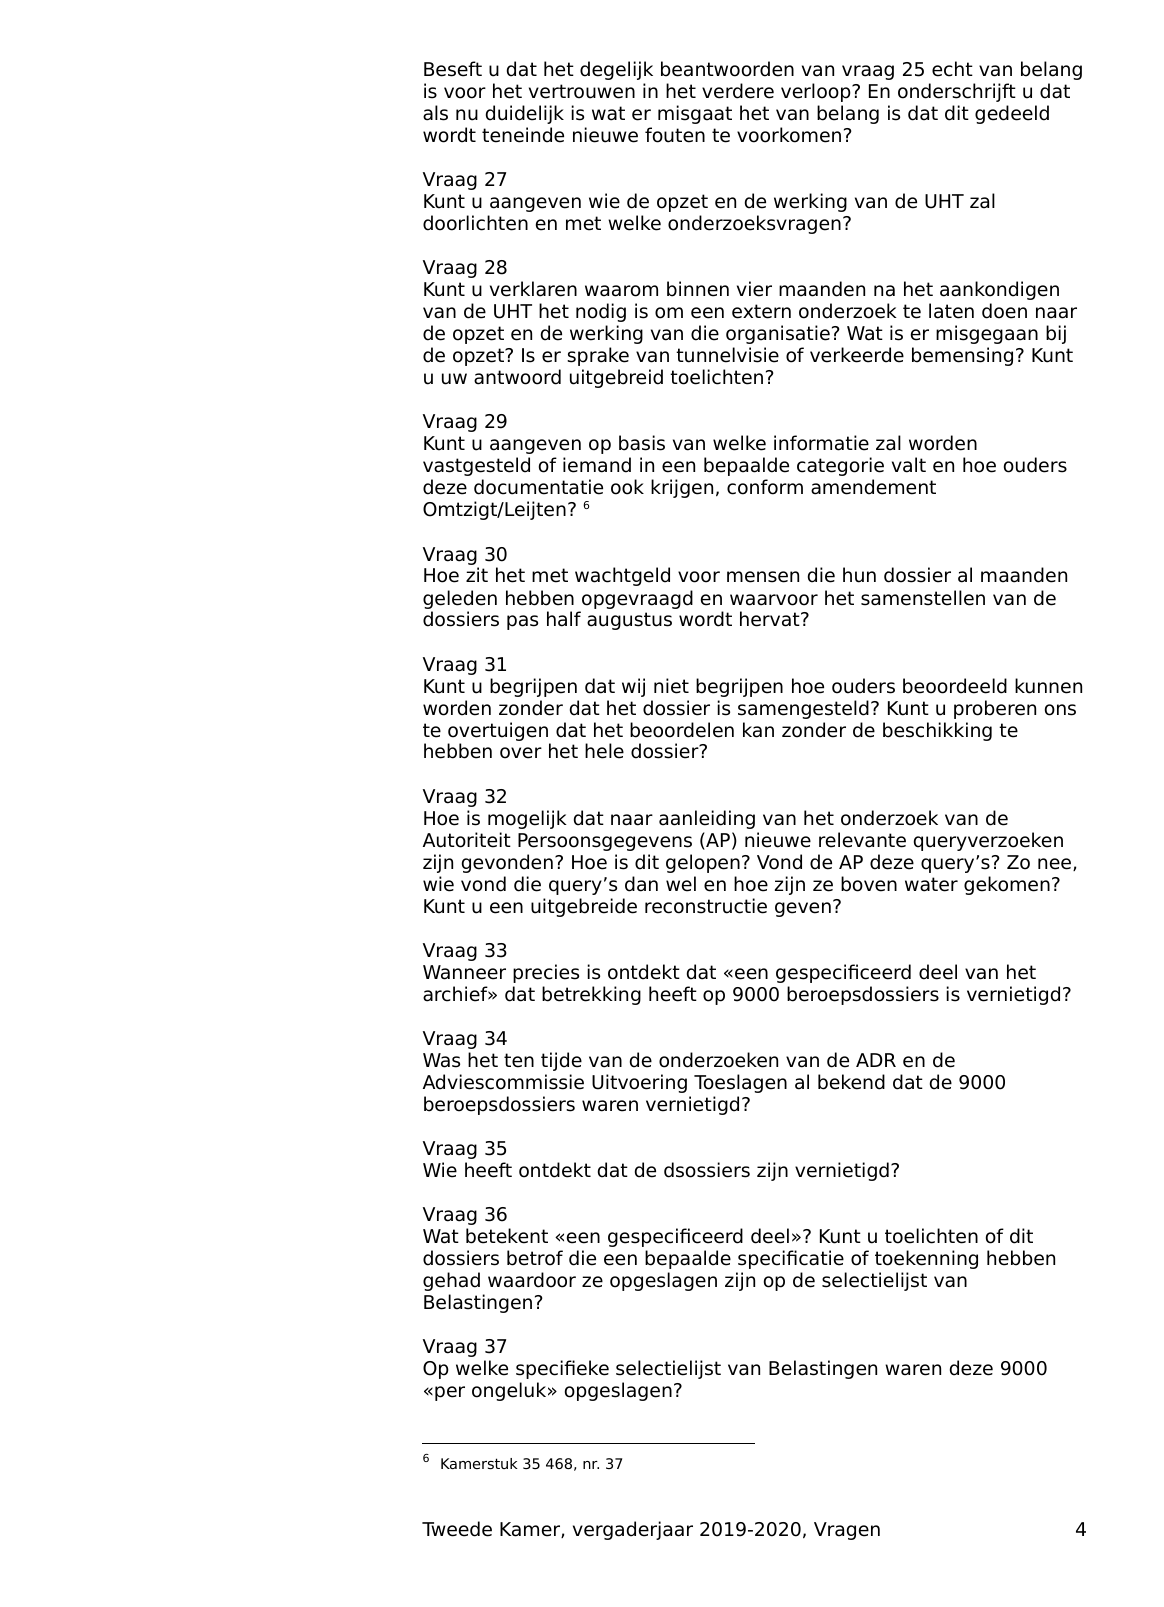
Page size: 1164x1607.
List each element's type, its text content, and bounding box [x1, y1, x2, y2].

text Hoe is mogelijk dat naar aanleiding van het onderzoek van de Autoriteit Persoonsgegevens (AP) nieuwe relevante queryverzoeken zijn gevonden? Hoe is dit gelopen? Vond de AP deze query’s? Zo nee, wie vond die query’s dan wel en hoe zijn ze boven water gekomen? Kunt u een uitgebreide reconstructie geven? [422, 808, 1087, 917]
text Vraag 31 [422, 653, 1087, 676]
text Kunt u verklaren waarom binnen vier maanden na het aankondigen van de UHT het nodig is om een extern onderzoek te laten doen naar de opzet en de werking van die organisatie? Wat is er misgegaan bij de opzet? Is er sprake van tunnelvisie of verkeerde bemensing? Kunt u uw antwoord uitgebreid toelichten? [422, 279, 1087, 389]
text Vraag 34 [422, 1028, 1087, 1050]
text Vraag 37 [422, 1336, 1087, 1358]
text Kunt u begrijpen dat wij niet begrijpen hoe ouders beoordeeld kunnen worden zonder dat het dossier is samengesteld? Kunt u proberen ons te overtuigen dat het beoordelen kan zonder de beschikking te hebben over het hele dossier? [422, 676, 1087, 763]
text Kamerstuk 35 468, nr. 37 [422, 1452, 1087, 1474]
text Vraag 28 [422, 257, 1087, 279]
text Vraag 32 [422, 786, 1087, 808]
text Kunt u aangeven op basis van welke informatie zal worden vastgesteld of iemand in een bepaalde categorie valt en hoe ouders deze documentatie ook krijgen, conform amendement Omtzigt/Leijten? [422, 433, 1087, 521]
text Vraag 29 [422, 411, 1087, 433]
text Was het ten tijde van de onderzoeken van de ADR en de Adviescommissie Uitvoering Toeslagen al bekend dat de 9000 beroepsdossiers waren vernietigd? [422, 1050, 1087, 1116]
text Kunt u aangeven wie de opzet en de werking van de UHT zal doorlichten en met welke onderzoeksvragen? [422, 191, 1087, 235]
text Vraag 33 [422, 940, 1087, 962]
text Vraag 35 [422, 1138, 1087, 1160]
text Vraag 36 [422, 1204, 1087, 1226]
text Wie heeft ontdekt dat de dsossiers zijn vernietigd? [422, 1160, 1087, 1182]
text Op welke specifieke selectielijst van Belastingen waren deze 9000 «per ongeluk» opgeslagen? [422, 1358, 1087, 1402]
text Vraag 30 [422, 543, 1087, 565]
text Hoe zit het met wachtgeld voor mensen die hun dossier al maanden geleden hebben opgevraagd en waarvoor het samenstellen van de dossiers pas half augustus wordt hervat? [422, 565, 1087, 631]
text Wat betekent «een gespecificeerd deel»? Kunt u toelichten of dit dossiers betrof die een bepaalde specificatie of toekenning hebben gehad waardoor ze opgeslagen zijn op de selectielijst van Belastingen? [422, 1226, 1087, 1314]
text Wanneer precies is ontdekt dat «een gespecificeerd deel van het archief» dat betrekking heeft op 9000 beroepsdossiers is vernietigd? [422, 962, 1087, 1006]
text Beseft u dat het degelijk beantwoorden van vraag 25 echt van belang is voor het vertrouwen in het verdere verloop? En onderschrijft u dat als nu duidelijk is wat er misgaat het van belang is dat dit gedeeld wordt teneinde nieuwe fouten te voorkomen? [422, 59, 1087, 147]
text Vraag 27 [422, 169, 1087, 191]
